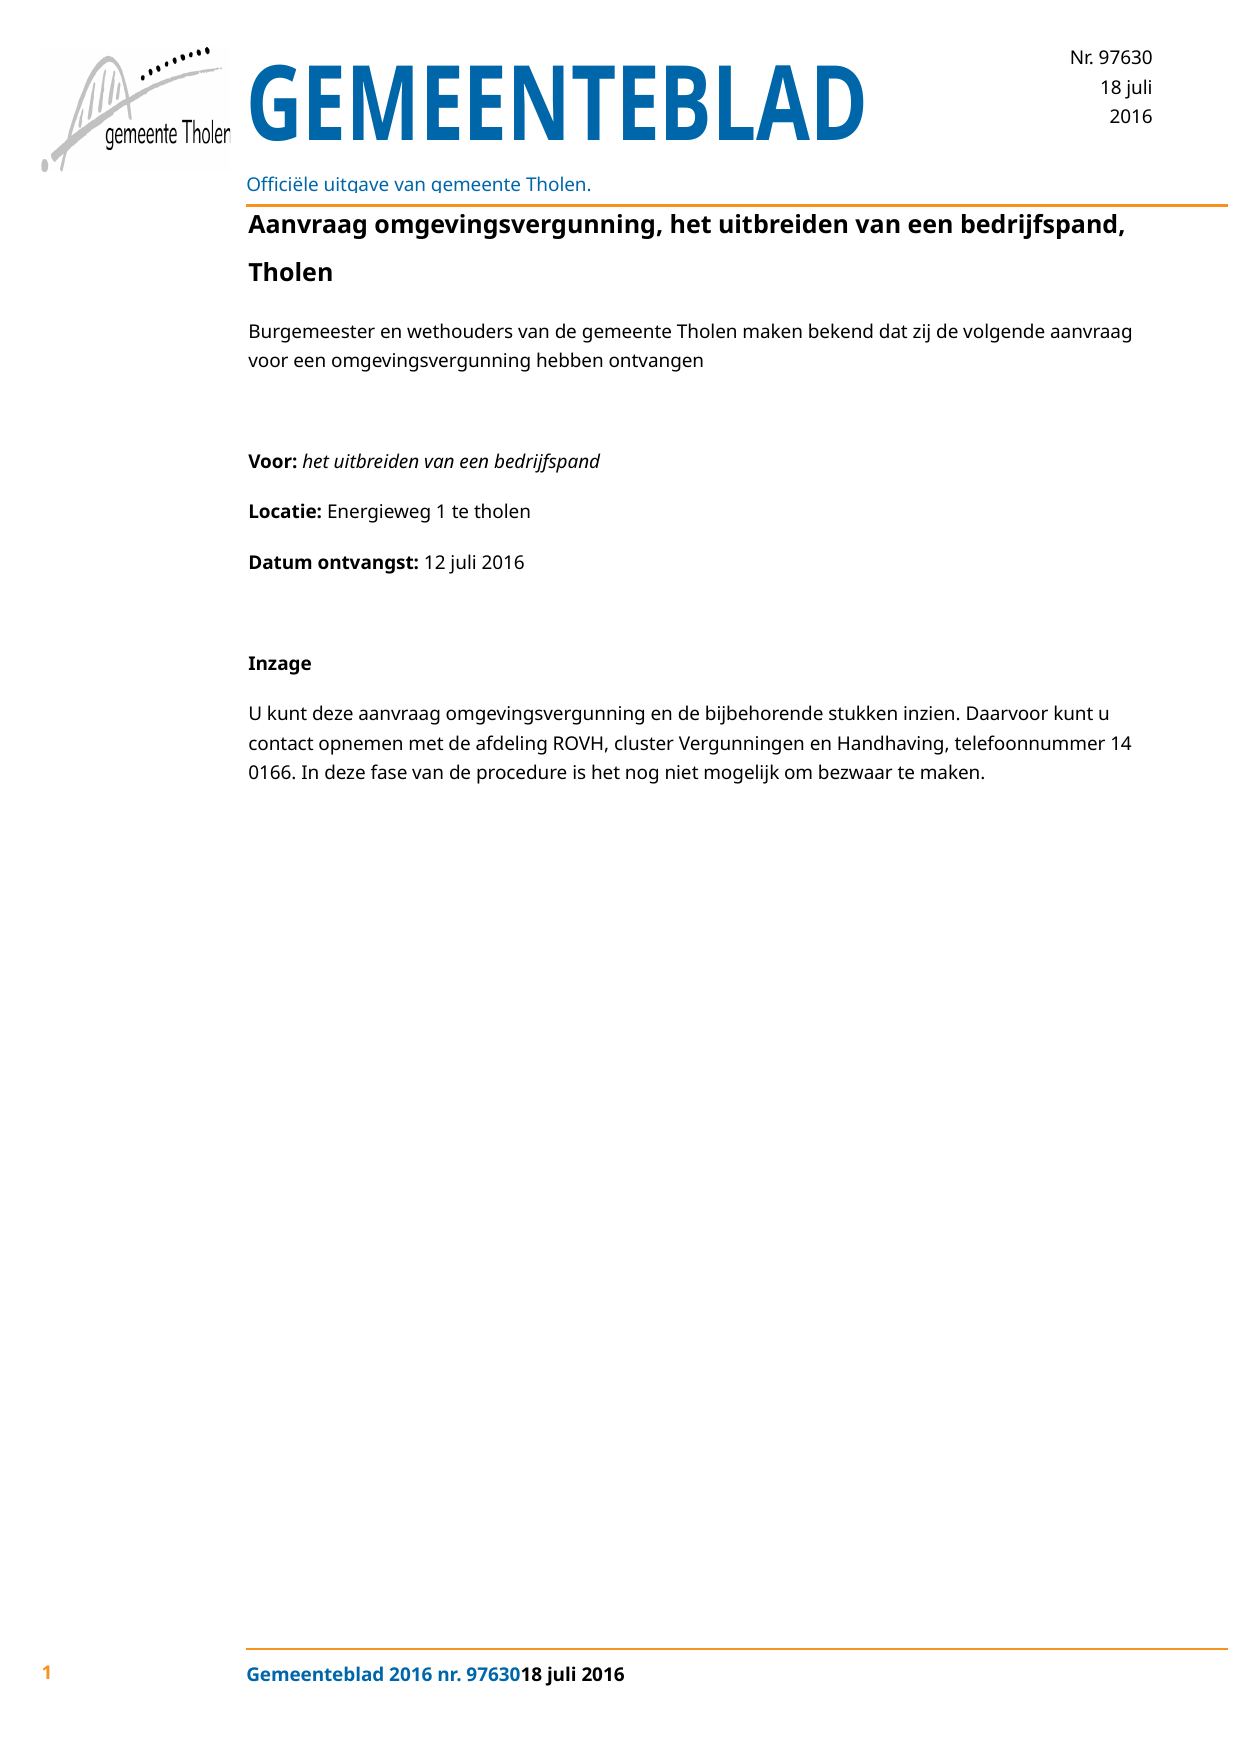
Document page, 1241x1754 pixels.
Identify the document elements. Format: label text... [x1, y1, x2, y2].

text Locatie: Energieweg 1 te tholen [248, 499, 1152, 524]
text Datum ontvangst: 12 juli 2016 [248, 549, 1152, 575]
text U kunt deze aanvraag omgevingsvergunning en de bijbehorende stukken inzien. Daarvoor kunt u contact opnemen met de afdeling ROVH, cluster Vergunningen en Handhaving, telefoonnummer 14 0166. In deze fase van de procedure is het nog niet mogelijk om bezwaar te maken. [248, 700, 1152, 785]
text Burgemeester en wethouders van de gemeente Tholen maken bekend dat zij de volgende aanvraag voor een omgevingsvergunning hebben ontvangen [248, 318, 1152, 373]
picture [41, 47, 231, 172]
text Aanvraag omgevingsvergunning, het uitbreiden van een bedrijfspand, Tholen [248, 207, 1152, 288]
text Inzage [248, 650, 1152, 676]
text Voor: het uitbreiden van een bedrijfspand [248, 448, 1152, 474]
